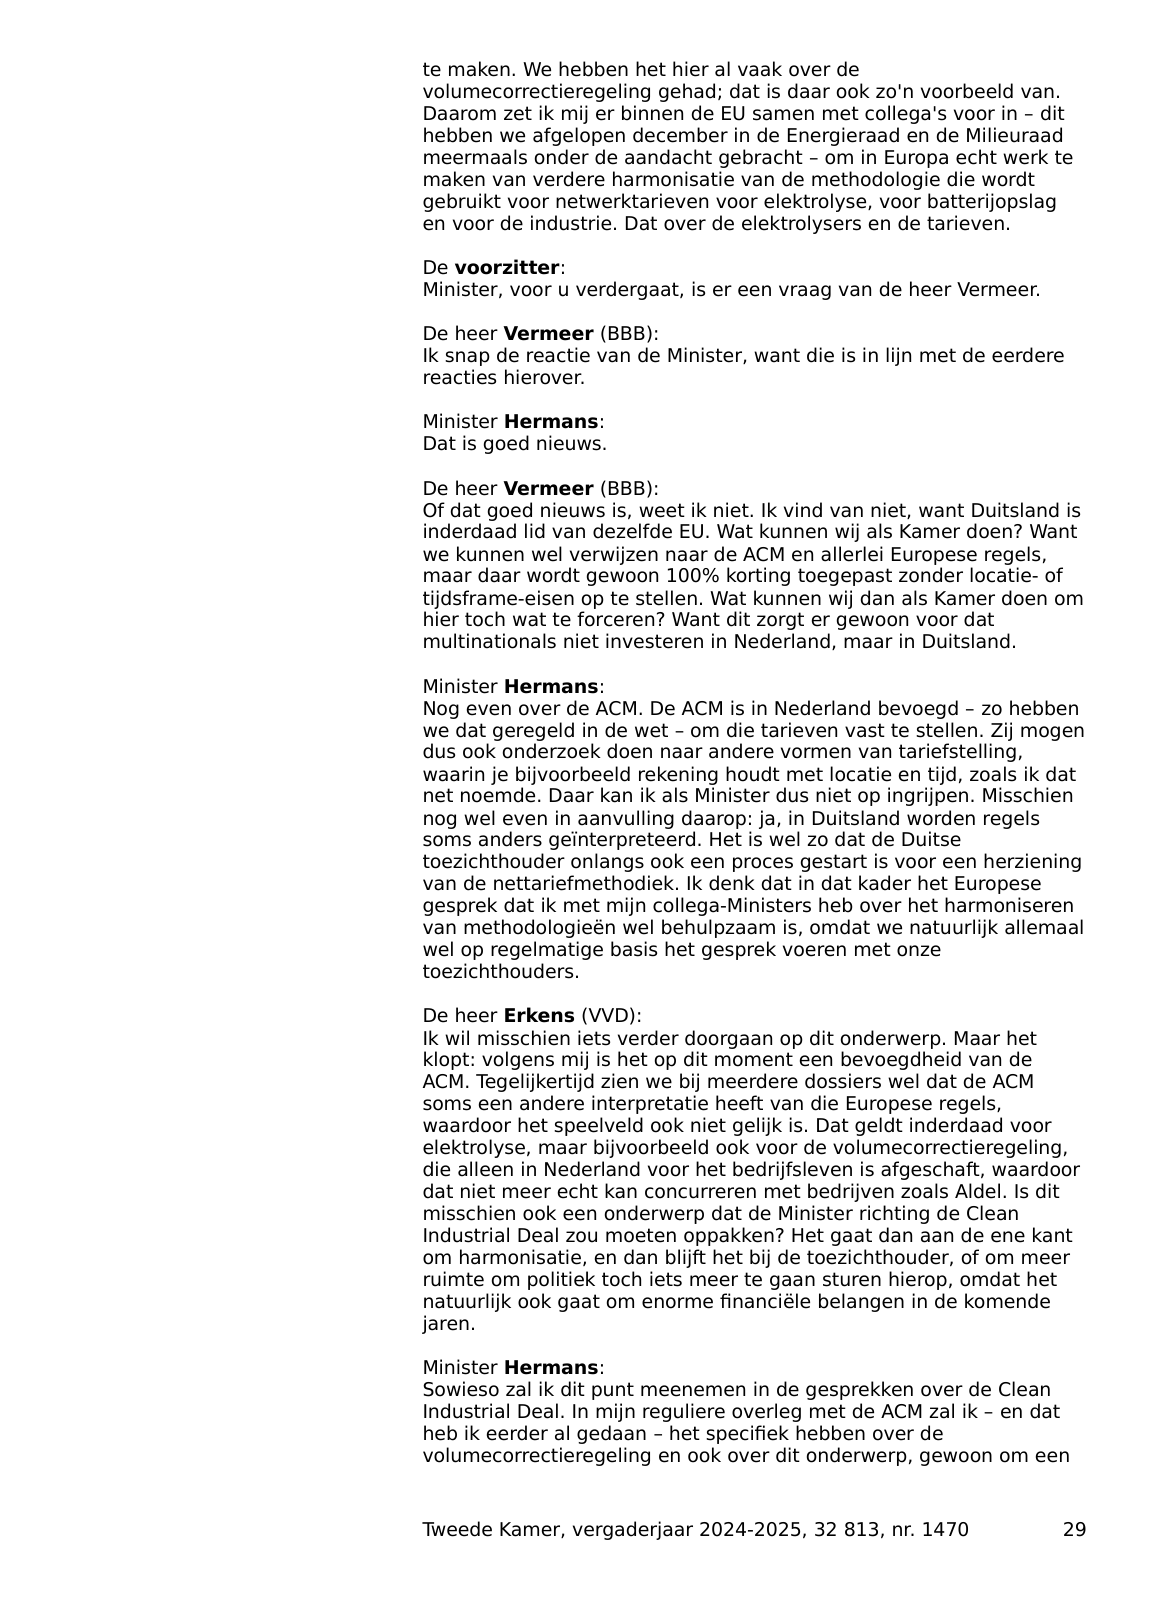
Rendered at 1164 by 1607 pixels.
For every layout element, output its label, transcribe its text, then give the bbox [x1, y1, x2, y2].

text te maken. We hebben het hier al vaak over de volumecorrectieregeling gehad; dat is daar ook zo'n voorbeeld van. Daarom zet ik mij er binnen de EU samen met collega's voor in – dit hebben we afgelopen december in de Energieraad en de Milieuraad meermaals onder de aandacht gebracht – om in Europa echt werk te maken van verdere harmonisatie van de methodologie die wordt gebruikt voor netwerktarieven voor elektrolyse, voor batterijopslag en voor de industrie. Dat over de elektrolysers en de tarieven. [422, 59, 1087, 235]
text Ik snap de reactie van de Minister, want die is in lijn met de eerdere reacties hierover. [422, 345, 1087, 389]
text De heer Vermeer (BBB): [422, 323, 1087, 345]
text Dat is goed nieuws. [422, 433, 1087, 455]
text Minister Hermans: [422, 1357, 1087, 1379]
text De heer Vermeer (BBB): [422, 477, 1087, 499]
text Minister, voor u verdergaat, is er een vraag van de heer Vermeer. [422, 279, 1087, 301]
text Of dat goed nieuws is, weet ik niet. Ik vind van niet, want Duitsland is inderdaad lid van dezelfde EU. Wat kunnen wij als Kamer doen? Want we kunnen wel verwijzen naar de ACM en allerlei Europese regels, maar daar wordt gewoon 100% korting toegepast zonder locatie- of tijdsframe-eisen op te stellen. Wat kunnen wij dan als Kamer doen om hier toch wat te forceren? Want dit zorgt er gewoon voor dat multinationals niet investeren in Nederland, maar in Duitsland. [422, 499, 1087, 653]
text Nog even over de ACM. De ACM is in Nederland bevoegd – zo hebben we dat geregeld in de wet – om die tarieven vast te stellen. Zij mogen dus ook onderzoek doen naar andere vormen van tariefstelling, waarin je bijvoorbeeld rekening houdt met locatie en tijd, zoals ik dat net noemde. Daar kan ik als Minister dus niet op ingrijpen. Misschien nog wel even in aanvulling daarop: ja, in Duitsland worden regels soms anders geïnterpreteerd. Het is wel zo dat de Duitse toezichthouder onlangs ook een proces gestart is voor een herziening van de nettariefmethodiek. Ik denk dat in dat kader het Europese gesprek dat ik met mijn collega-Ministers heb over het harmoniseren van methodologieën wel behulpzaam is, omdat we natuurlijk allemaal wel op regelmatige basis het gesprek voeren met onze toezichthouders. [422, 697, 1087, 983]
text Minister Hermans: [422, 411, 1087, 433]
text Ik wil misschien iets verder doorgaan op dit onderwerp. Maar het klopt: volgens mij is het op dit moment een bevoegdheid van de ACM. Tegelijkertijd zien we bij meerdere dossiers wel dat de ACM soms een andere interpretatie heeft van die Europese regels, waardoor het speelveld ook niet gelijk is. Dat geldt inderdaad voor elektrolyse, maar bijvoorbeeld ook voor de volumecorrectieregeling, die alleen in Nederland voor het bedrijfsleven is afgeschaft, waardoor dat niet meer echt kan concurreren met bedrijven zoals Aldel. Is dit misschien ook een onderwerp dat de Minister richting de Clean Industrial Deal zou moeten oppakken? Het gaat dan aan de ene kant om harmonisatie, en dan blijft het bij de toezichthouder, of om meer ruimte om politiek toch iets meer te gaan sturen hierop, omdat het natuurlijk ook gaat om enorme financiële belangen in de komende jaren. [422, 1027, 1087, 1335]
text Minister Hermans: [422, 676, 1087, 697]
text De heer Erkens (VVD): [422, 1005, 1087, 1027]
text De voorzitter: [422, 257, 1087, 279]
text Sowieso zal ik dit punt meenemen in de gesprekken over de Clean Industrial Deal. In mijn reguliere overleg met de ACM zal ik – en dat heb ik eerder al gedaan – het specifiek hebben over de volumecorrectieregeling en ook over dit onderwerp, gewoon om een [422, 1379, 1087, 1467]
